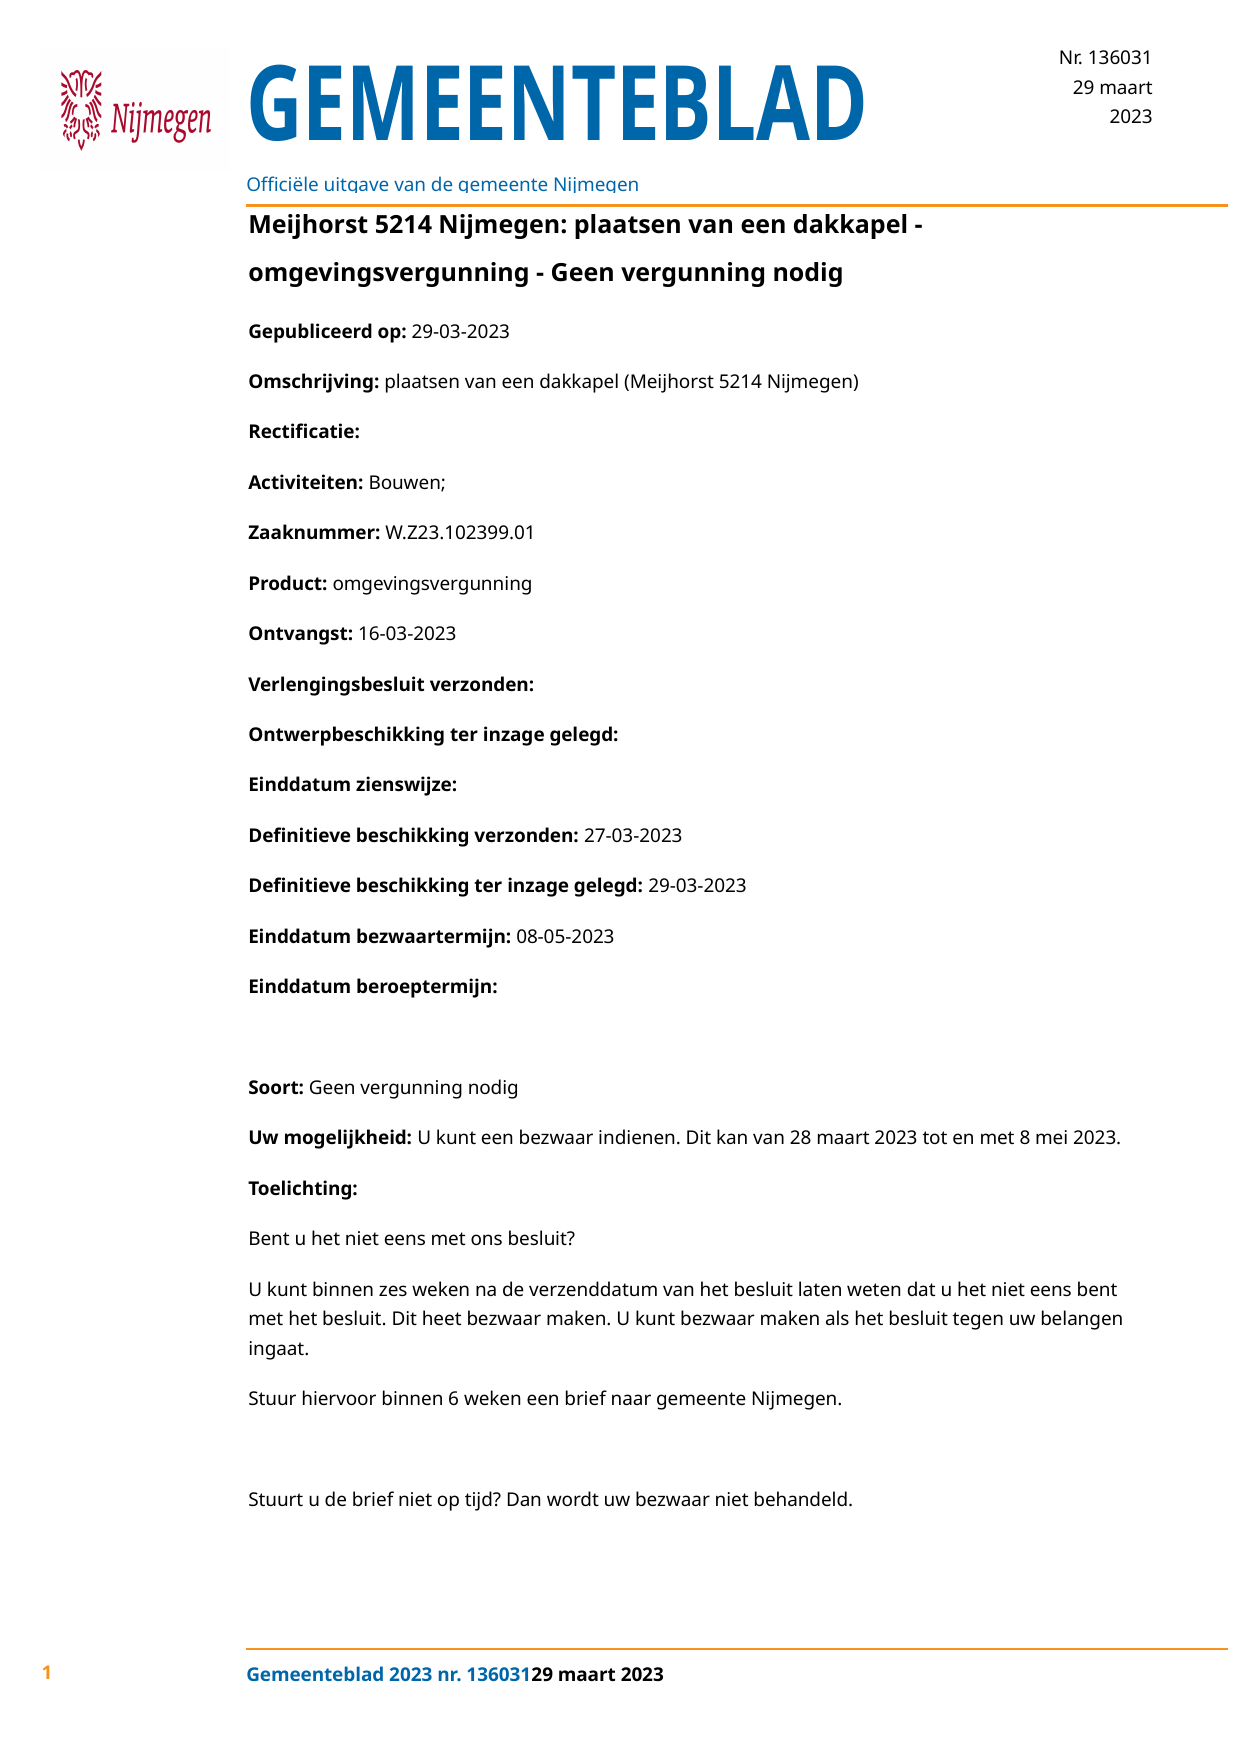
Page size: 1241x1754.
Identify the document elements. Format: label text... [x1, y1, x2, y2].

text Definitieve beschikking verzonden: 27-03-2023 [248, 822, 1152, 848]
text Product: omgevingsvergunning [248, 570, 1152, 596]
text Einddatum zienswijze: [248, 772, 1152, 797]
text Ontvangst: 16-03-2023 [248, 620, 1152, 646]
text Omschrijving: plaatsen van een dakkapel (Meijhorst 5214 Nijmegen) [248, 368, 1152, 394]
text Verlengingsbesluit verzonden: [248, 671, 1152, 697]
text Uw mogelijkheid: U kunt een bezwaar indienen. Dit kan van 28 maart 2023 tot en met 8 mei 2023. [248, 1124, 1152, 1150]
text Stuur hiervoor binnen 6 weken een brief naar gemeente Nijmegen. [248, 1385, 1152, 1411]
text Einddatum beroeptermijn: [248, 973, 1152, 999]
text Definitieve beschikking ter inzage gelegd: 29-03-2023 [248, 872, 1152, 898]
text Ontwerpbeschikking ter inzage gelegd: [248, 721, 1152, 747]
text Einddatum bezwaartermijn: 08-05-2023 [248, 923, 1152, 949]
text Gepubliceerd op: 29-03-2023 [248, 318, 1152, 344]
text Activiteiten: Bouwen; [248, 469, 1152, 495]
text Toelichting: [248, 1175, 1152, 1201]
text Soort: Geen vergunning nodig [248, 1074, 1152, 1100]
text Zaaknummer: W.Z23.102399.01 [248, 519, 1152, 545]
picture [41, 47, 231, 172]
text Stuurt u de brief niet op tijd? Dan wordt uw bezwaar niet behandeld. [248, 1486, 1152, 1512]
text Meijhorst 5214 Nijmegen: plaatsen van een dakkapel - omgevingsvergunning - Geen vergunning nodig [248, 207, 1152, 288]
text U kunt binnen zes weken na de verzenddatum van het besluit laten weten dat u het niet eens bent met het besluit. Dit heet bezwaar maken. U kunt bezwaar maken als het besluit tegen uw belangen ingaat. [248, 1276, 1152, 1361]
text Rectificatie: [248, 419, 1152, 444]
text Bent u het niet eens met ons besluit? [248, 1225, 1152, 1251]
